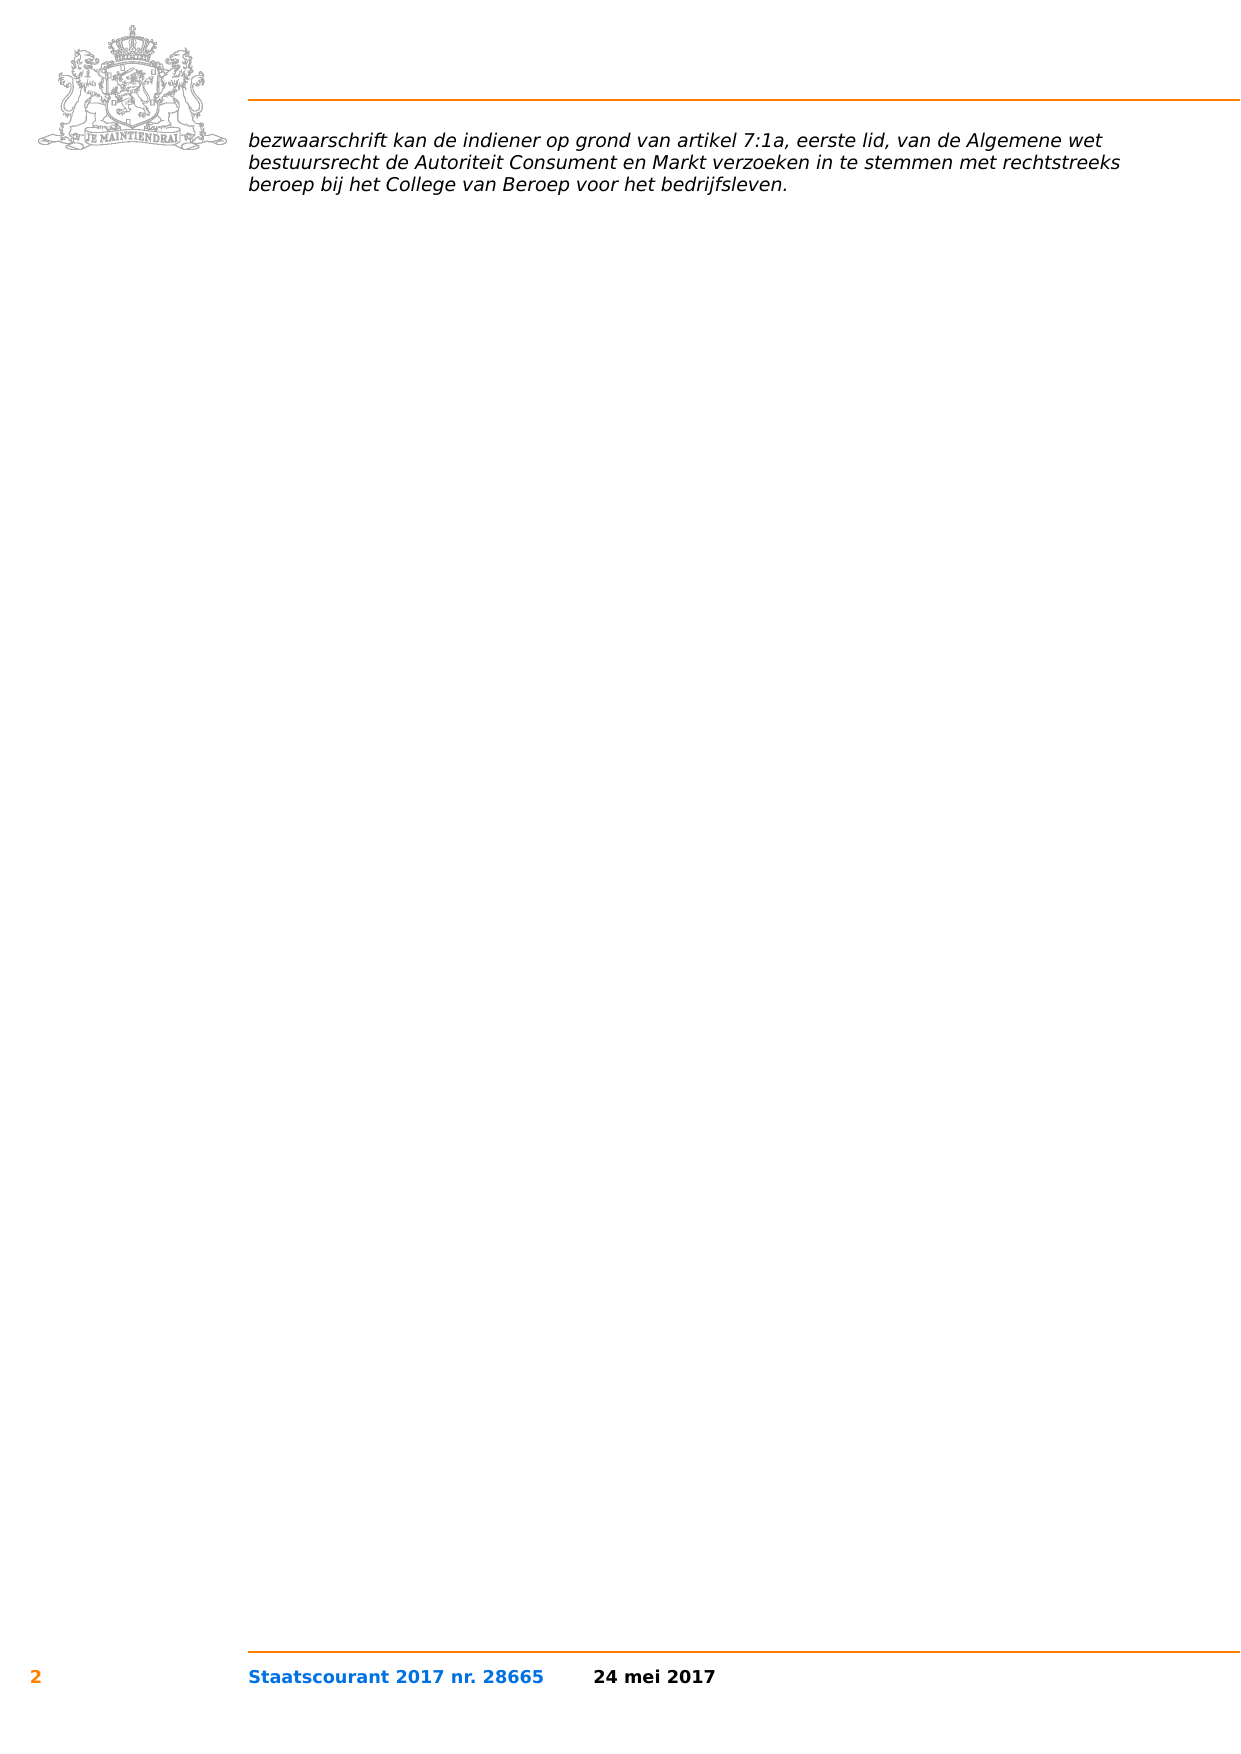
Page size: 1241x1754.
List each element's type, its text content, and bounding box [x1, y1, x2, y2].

picture [38, 25, 227, 150]
text bezwaarschrift kan de indiener op grond van artikel 7:1a, eerste lid, van de Algemene wet bestuursrecht de Autoriteit Consument en Markt verzoeken in te stemmen met rechtstreeks beroep bij het College van Beroep voor het bedrijfsleven. [248, 130, 1163, 196]
